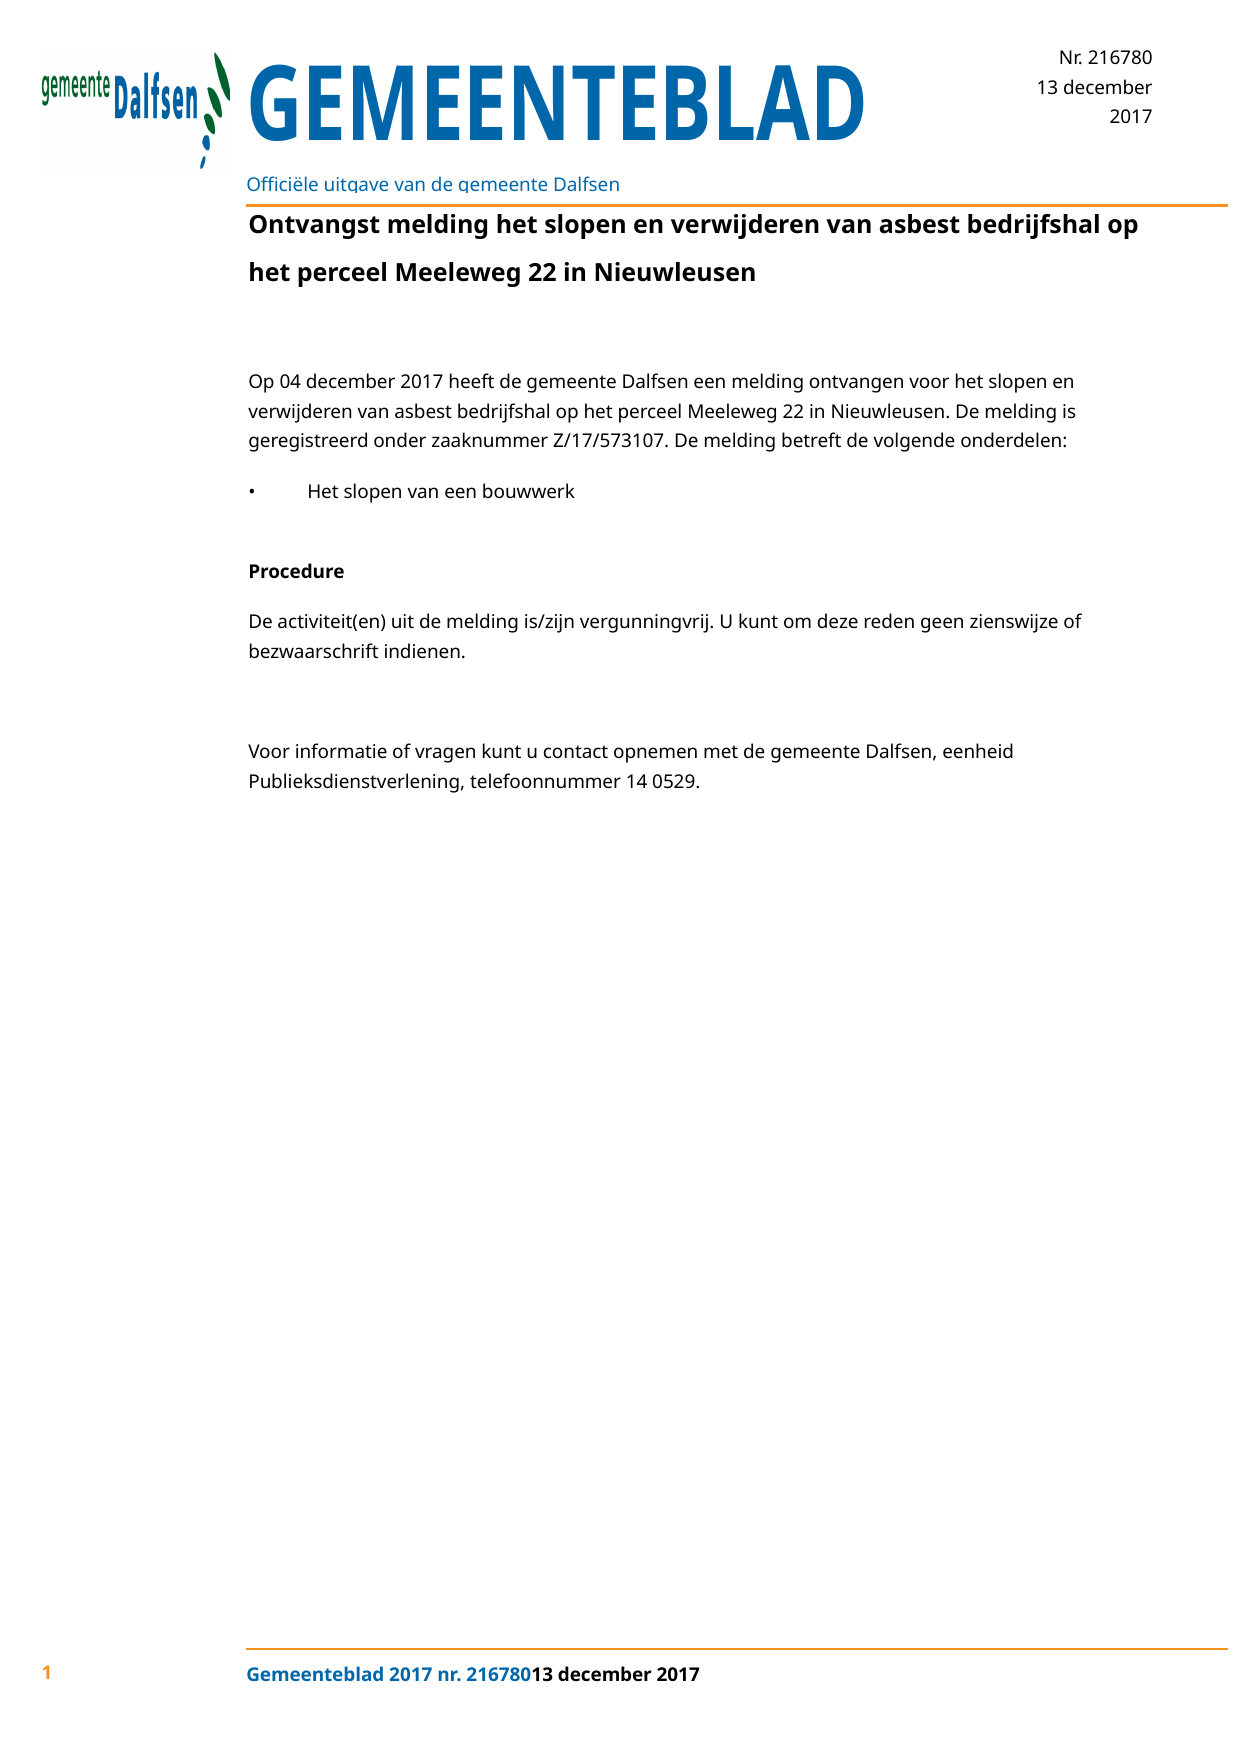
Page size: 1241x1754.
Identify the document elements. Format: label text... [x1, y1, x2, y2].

text Ontvangst melding het slopen en verwijderen van asbest bedrijfshal op het perceel Meeleweg 22 in Nieuwleusen [248, 207, 1152, 288]
text Op 04 december 2017 heeft de gemeente Dalfsen een melding ontvangen voor het slopen en verwijderen van asbest bedrijfshal op het perceel Meeleweg 22 in Nieuwleusen. De melding is geregistreerd onder zaaknummer Z/17/573107. De melding betreft de volgende onderdelen: [248, 368, 1152, 453]
text De activiteit(en) uit de melding is/zijn vergunningvrij. U kunt om deze reden geen zienswijze of bezwaarschrift indienen. [248, 608, 1152, 664]
text Voor informatie of vragen kunt u contact opnemen met de gemeente Dalfsen, eenheid Publieksdienstverlening, telefoonnummer 14 0529. [248, 739, 1152, 794]
list Het slopen van een bouwwerk [248, 478, 1152, 504]
text Procedure [248, 558, 1152, 584]
picture [41, 47, 231, 172]
